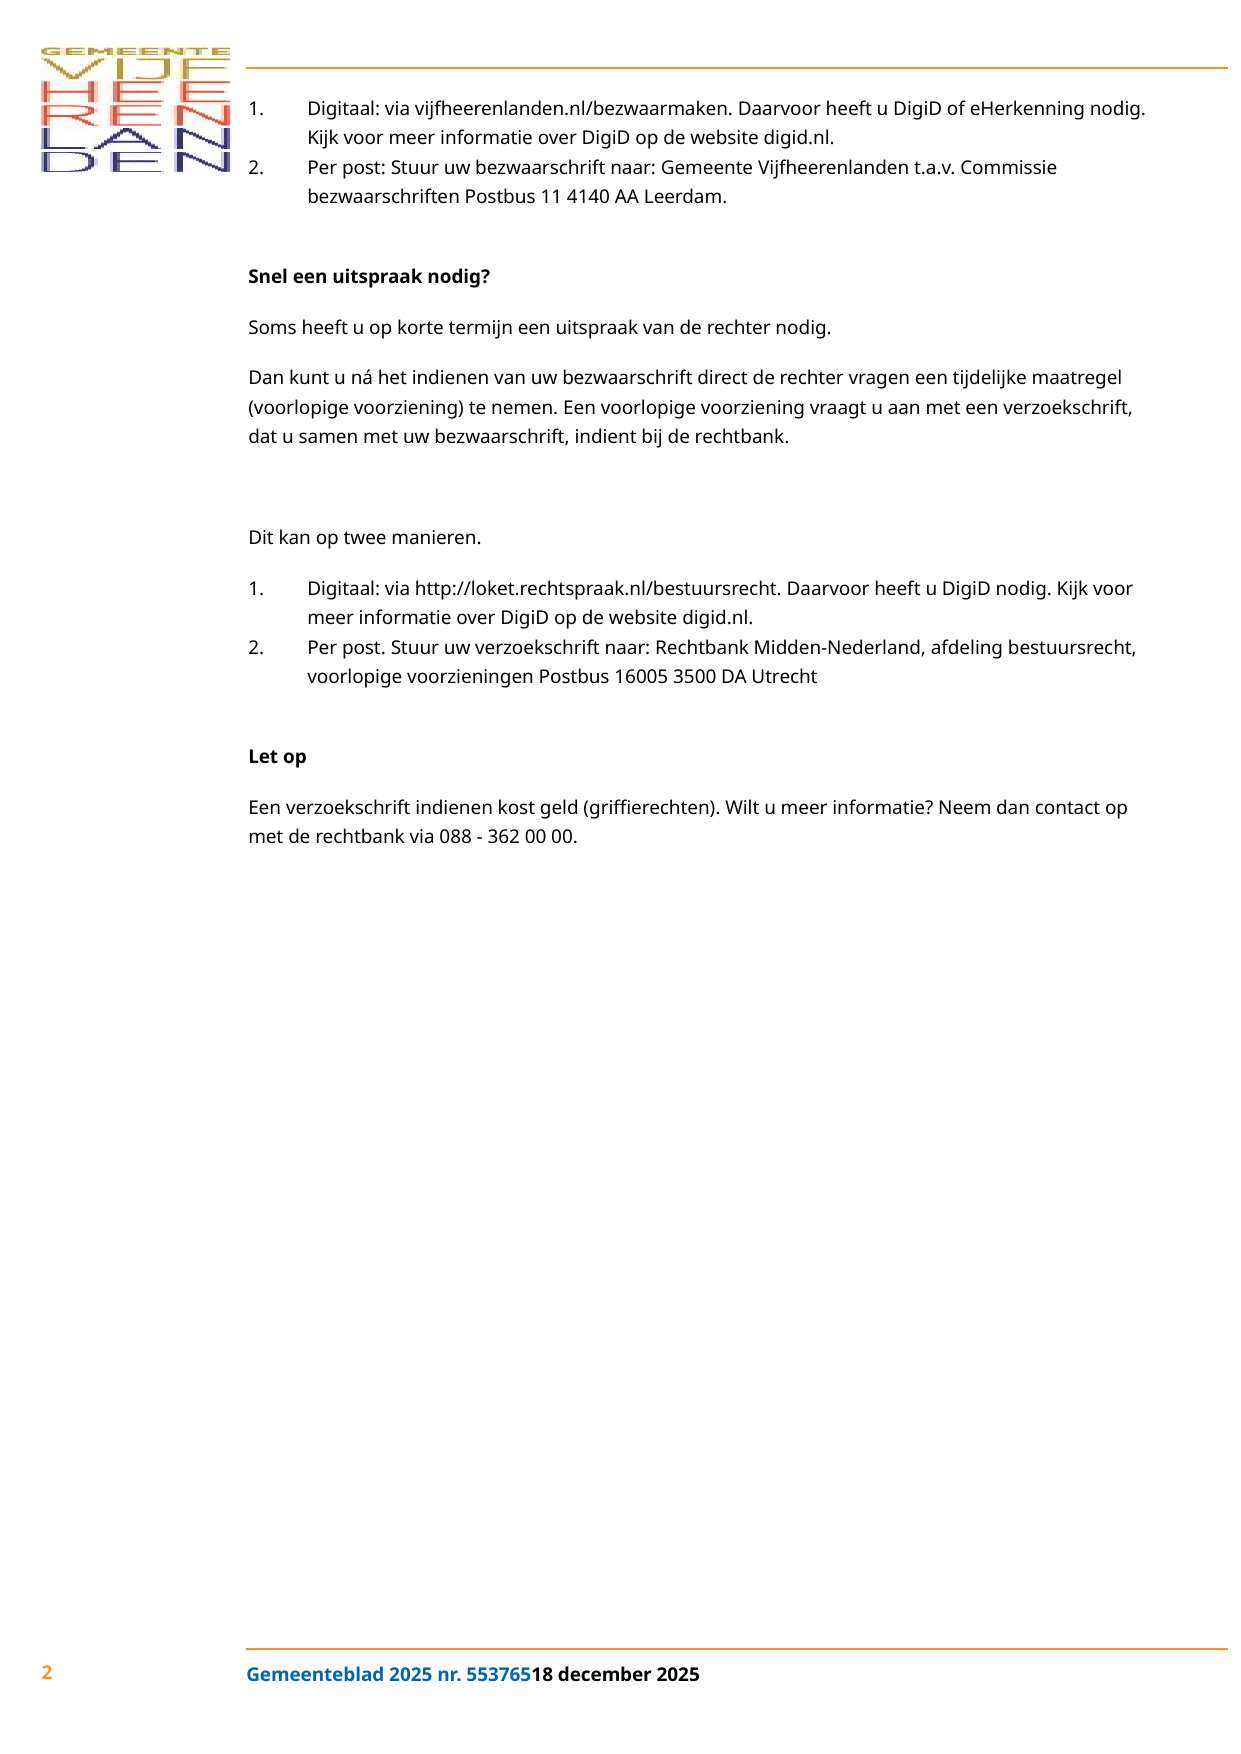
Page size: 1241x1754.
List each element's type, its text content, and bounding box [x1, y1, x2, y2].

text Een verzoekschrift indienen kost geld (griffierechten). Wilt u meer informatie? Neem dan contact op met de rechtbank via 088 - 362 00 00. [248, 794, 1152, 849]
text Dan kunt u ná het indienen van uw bezwaarschrift direct de rechter vragen een tijdelijke maatregel (voorlopige voorziening) te nemen. Een voorlopige voorziening vraagt u aan met een verzoekschrift, dat u samen met uw bezwaarschrift, indient bij de rechtbank. [248, 364, 1152, 449]
picture [41, 47, 231, 172]
list Digitaal: via http://loket.rechtspraak.nl/bestuursrecht. Daarvoor heeft u DigiD nodig. Kijk voor meer informatie over DigiD op de website digid.nl. [248, 575, 1152, 630]
list Digitaal: via vijfheerenlanden.nl/bezwaarmaken. Daarvoor heeft u DigiD of eHerkenning nodig. Kijk voor meer informatie over DigiD op de website digid.nl. [248, 95, 1152, 150]
text Dit kan op twee manieren. [248, 524, 1152, 550]
list Per post. Stuur uw verzoekschrift naar: Rechtbank Midden-Nederland, afdeling bestuursrecht, voorlopige voorzieningen Postbus 16005 3500 DA Utrecht [248, 634, 1152, 689]
text Soms heeft u op korte termijn een uitspraak van de rechter nodig. [248, 314, 1152, 340]
list Per post: Stuur uw bezwaarschrift naar: Gemeente Vijfheerenlanden t.a.v. Commissie bezwaarschriften Postbus 11 4140 AA Leerdam. [248, 154, 1152, 209]
text Let op [248, 743, 1152, 769]
text Snel een uitspraak nodig? [248, 263, 1152, 289]
